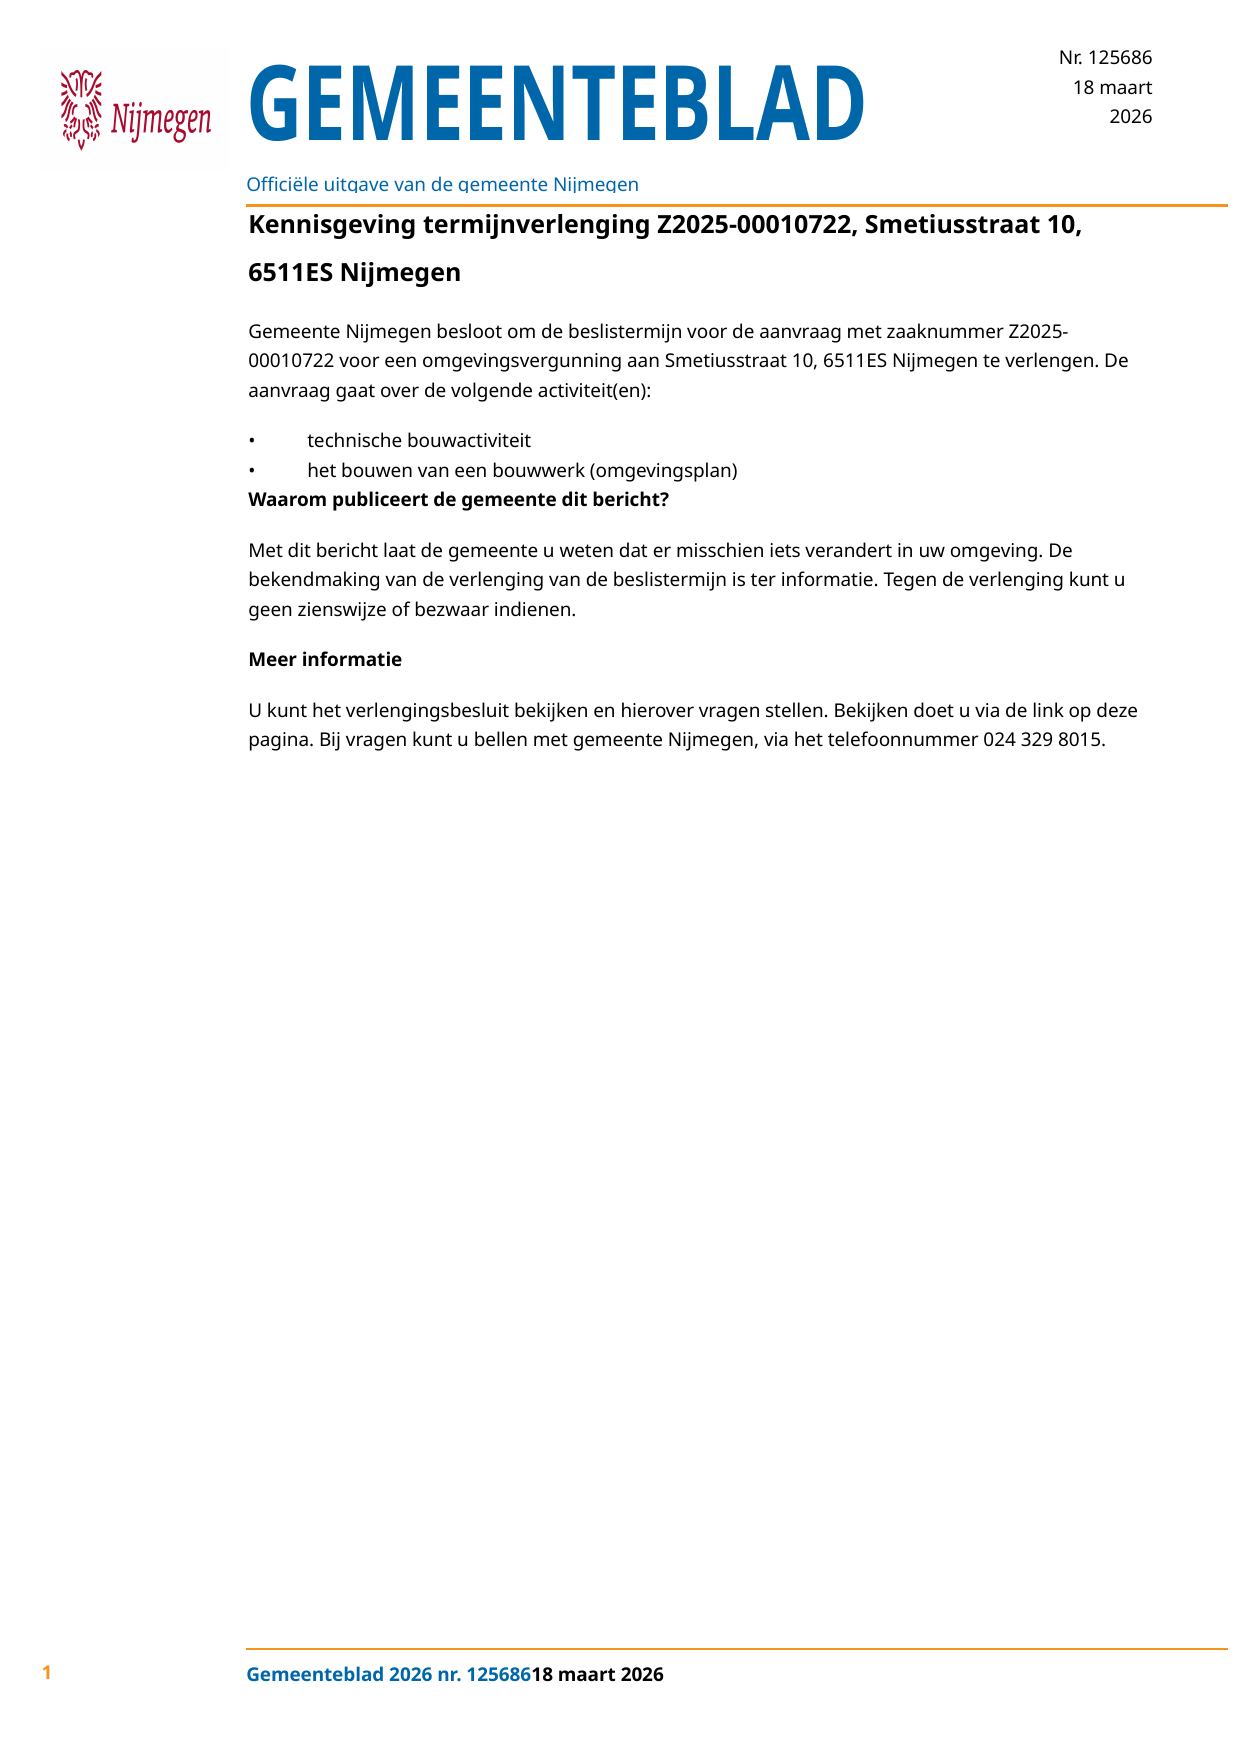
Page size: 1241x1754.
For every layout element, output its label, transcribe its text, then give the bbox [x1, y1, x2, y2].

text U kunt het verlengingsbesluit bekijken en hierover vragen stellen. Bekijken doet u via de link op deze pagina. Bij vragen kunt u bellen met gemeente Nijmegen, via het telefoonnummer 024 329 8015. [248, 697, 1152, 752]
text Met dit bericht laat de gemeente u weten dat er misschien iets verandert in uw omgeving. De bekendmaking van de verlenging van de beslistermijn is ter informatie. Tegen de verlenging kunt u geen zienswijze of bezwaar indienen. [248, 537, 1152, 622]
text Meer informatie [248, 647, 1152, 672]
list het bouwen van een bouwwerk (omgevingsplan) [248, 457, 1152, 483]
text Waarom publiceert de gemeente dit bericht? [248, 487, 1152, 512]
picture [41, 47, 231, 172]
text Gemeente Nijmegen besloot om de beslistermijn voor de aanvraag met zaaknummer Z2025-00010722 voor een omgevingsvergunning aan Smetiusstraat 10, 6511ES Nijmegen te verlengen. De aanvraag gaat over de volgende activiteit(en): [248, 318, 1152, 403]
text Kennisgeving termijnverlenging Z2025-00010722, Smetiusstraat 10, 6511ES Nijmegen [248, 207, 1152, 288]
list technische bouwactiviteit [248, 427, 1152, 453]
